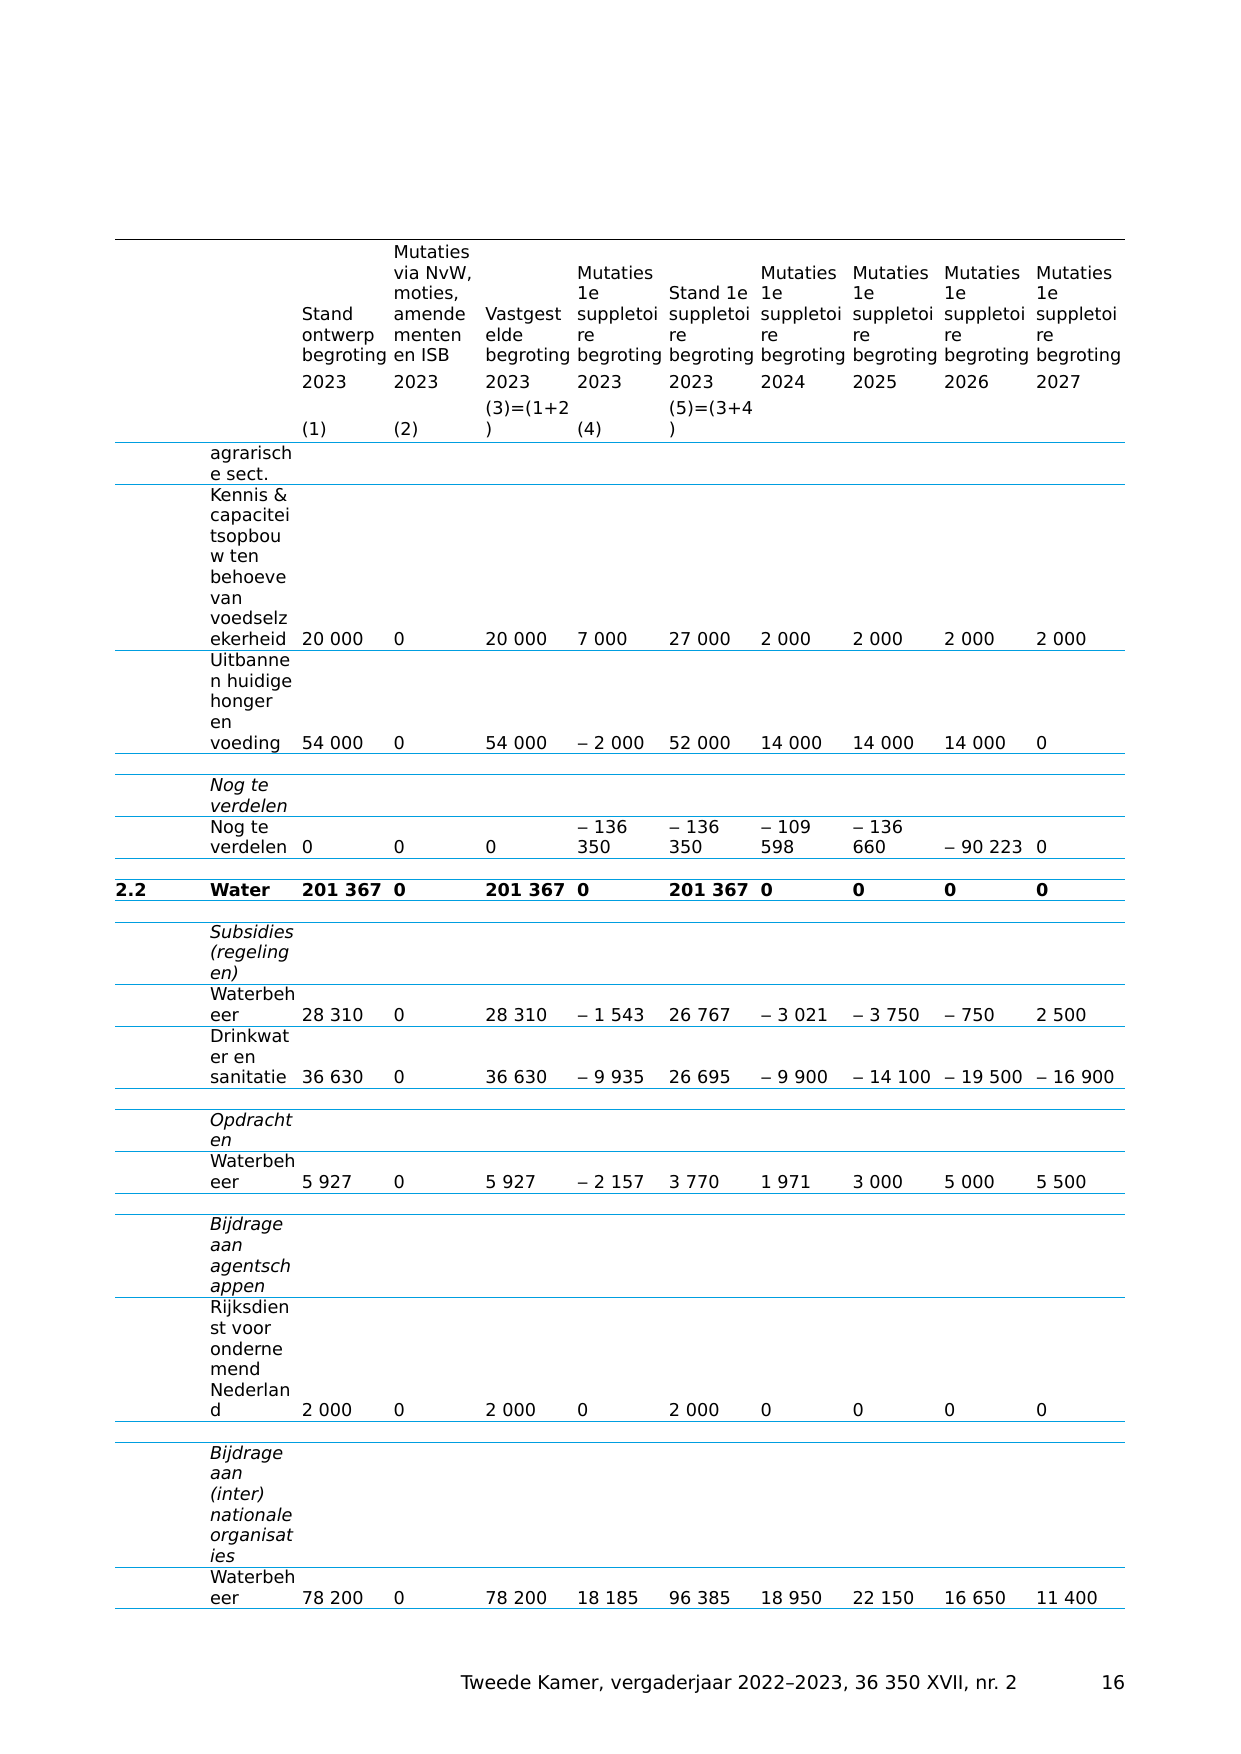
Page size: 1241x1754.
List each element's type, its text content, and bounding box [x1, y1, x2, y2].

table_cell 0 [574, 880, 666, 900]
table_cell ‒ 90 223 [941, 817, 1033, 858]
table_cell [115, 369, 207, 395]
table_cell [390, 1089, 482, 1109]
table_cell ‒ 136 350 [574, 817, 666, 858]
table_cell [849, 923, 941, 984]
table_cell [207, 1194, 299, 1214]
table_cell [1033, 395, 1125, 442]
table_cell 7 000 [574, 485, 666, 649]
table_cell 2 500 [1033, 985, 1125, 1026]
table_cell [482, 443, 574, 484]
table_cell [666, 443, 757, 484]
table_cell ‒ 3 021 [758, 985, 849, 1026]
table_cell [115, 1422, 207, 1442]
table_cell 16 650 [941, 1568, 1033, 1608]
table_cell Mutaties 1e suppletoire begroting [849, 240, 941, 369]
table_cell 11 400 [1033, 1568, 1125, 1608]
table_cell [299, 754, 390, 774]
table_cell Rijksdienst voor ondernemend Nederland [207, 1298, 299, 1421]
table_cell [115, 817, 207, 858]
table_cell [758, 923, 849, 984]
table_cell [574, 1422, 666, 1442]
table_cell [574, 859, 666, 879]
table_cell [299, 775, 390, 816]
table_cell [666, 1443, 757, 1566]
table_cell 0 [758, 1298, 849, 1421]
table_cell Waterbeheer [207, 1152, 299, 1193]
table_cell [758, 775, 849, 816]
table_cell [1033, 443, 1125, 484]
table_cell [1033, 923, 1125, 984]
table_cell 78 200 [482, 1568, 574, 1608]
table_cell 2023 [574, 369, 666, 395]
table_cell [666, 754, 757, 774]
table_cell ‒ 2 157 [574, 1152, 666, 1193]
table_cell Waterbeheer [207, 1568, 299, 1608]
table_cell 52 000 [666, 651, 757, 753]
table_cell [207, 240, 299, 369]
table_cell (5)=(3+4) [666, 395, 757, 442]
table_cell [574, 901, 666, 921]
table_cell 0 [1033, 880, 1125, 900]
table_cell ‒ 14 100 [849, 1027, 941, 1088]
table_cell [390, 1443, 482, 1566]
table_cell [482, 754, 574, 774]
table_cell 3 000 [849, 1152, 941, 1193]
table_cell 96 385 [666, 1568, 757, 1608]
table_cell 2026 [941, 369, 1033, 395]
table_cell [207, 754, 299, 774]
table_cell [849, 1443, 941, 1566]
table_cell [574, 1215, 666, 1297]
table_cell [115, 395, 207, 442]
table_cell [207, 369, 299, 395]
table_cell 3 770 [666, 1152, 757, 1193]
table_cell 2 000 [1033, 485, 1125, 649]
table_cell 54 000 [299, 651, 390, 753]
table_cell [115, 651, 207, 753]
table_cell [482, 901, 574, 921]
table_cell 1 971 [758, 1152, 849, 1193]
table_cell Mutaties 1e suppletoire begroting [574, 240, 666, 369]
table_cell Waterbeheer [207, 985, 299, 1026]
table_cell agrarische sect. [207, 443, 299, 484]
table_cell 2 000 [299, 1298, 390, 1421]
table_cell [758, 1194, 849, 1214]
table_cell 2027 [1033, 369, 1125, 395]
table_cell [390, 923, 482, 984]
table_cell 0 [849, 880, 941, 900]
table_cell [482, 1110, 574, 1151]
table_cell [115, 1298, 207, 1421]
table_cell 0 [1033, 651, 1125, 753]
table_cell [299, 1443, 390, 1566]
table_cell [574, 923, 666, 984]
table_cell [941, 775, 1033, 816]
table_cell [299, 923, 390, 984]
table_cell 0 [574, 1298, 666, 1421]
table_cell [666, 1089, 757, 1109]
table_cell [758, 1215, 849, 1297]
table_cell [849, 1194, 941, 1214]
table_cell [207, 859, 299, 879]
table_cell Mutaties via NvW, moties, amendementen en ISB [390, 240, 482, 369]
table_cell [849, 1215, 941, 1297]
table_cell [849, 859, 941, 879]
table_cell Subsidies (regelingen) [207, 923, 299, 984]
table_cell [666, 859, 757, 879]
table_cell [482, 1422, 574, 1442]
table_cell [758, 859, 849, 879]
table_cell ‒ 109 598 [758, 817, 849, 858]
table_cell 2 000 [849, 485, 941, 649]
table_cell [941, 395, 1033, 442]
table_cell 54 000 [482, 651, 574, 753]
table_cell [758, 1089, 849, 1109]
table_cell [758, 1422, 849, 1442]
table_cell [574, 754, 666, 774]
table_cell 0 [299, 817, 390, 858]
table_cell [849, 775, 941, 816]
table_cell [941, 1110, 1033, 1151]
table_cell [207, 1422, 299, 1442]
table_cell [666, 1194, 757, 1214]
table_cell [299, 1215, 390, 1297]
table_cell [390, 1110, 482, 1151]
table_cell 5 000 [941, 1152, 1033, 1193]
table_cell [115, 240, 207, 369]
table_cell [115, 1027, 207, 1088]
table_cell 2 000 [666, 1298, 757, 1421]
table_cell [758, 901, 849, 921]
table_cell [482, 1089, 574, 1109]
table_cell [1033, 901, 1125, 921]
table_cell [482, 1443, 574, 1566]
table_cell [574, 1443, 666, 1566]
table_cell Nog te verdelen [207, 775, 299, 816]
table_cell [1033, 1215, 1125, 1297]
table_cell (2) [390, 395, 482, 442]
table_cell [849, 395, 941, 442]
table_cell 0 [941, 880, 1033, 900]
table_header Tabel 8 Budgettaire gevolgen van beleid artikel 2 Duurzame ontwikkeling, voedselzekerheid, water en klimaat (Eerste suppletoire begroting) (bedragen x € 1.000) [115, 191, 1125, 239]
table_cell 20 000 [482, 485, 574, 649]
table_cell [1033, 1422, 1125, 1442]
table_cell 0 [390, 1027, 482, 1088]
table_cell 5 927 [482, 1152, 574, 1193]
table_cell [299, 901, 390, 921]
table_cell 0 [390, 1152, 482, 1193]
table_cell [574, 1089, 666, 1109]
table_cell 2 000 [758, 485, 849, 649]
table_cell 0 [482, 817, 574, 858]
table_cell [299, 1422, 390, 1442]
table_cell Mutaties 1e suppletoire begroting [941, 240, 1033, 369]
table_cell 0 [390, 651, 482, 753]
table_cell 14 000 [941, 651, 1033, 753]
table_cell 0 [941, 1298, 1033, 1421]
table_cell 2 000 [941, 485, 1033, 649]
table_cell [115, 1215, 207, 1297]
table_cell [758, 1443, 849, 1566]
table_cell 2023 [482, 369, 574, 395]
table_cell 14 000 [849, 651, 941, 753]
table_cell [390, 754, 482, 774]
table_cell [941, 1194, 1033, 1214]
table_cell [207, 901, 299, 921]
table_cell [115, 1110, 207, 1151]
table_cell [941, 1215, 1033, 1297]
table_cell [941, 1422, 1033, 1442]
table_cell 22 150 [849, 1568, 941, 1608]
table_cell [482, 1215, 574, 1297]
table_cell [574, 775, 666, 816]
table_cell [941, 1089, 1033, 1109]
table_cell [758, 395, 849, 442]
table_cell 2024 [758, 369, 849, 395]
table_cell 201 367 [299, 880, 390, 900]
table_cell [1033, 775, 1125, 816]
table_cell (3)=(1+2) [482, 395, 574, 442]
table_cell [115, 901, 207, 921]
table_cell Water [207, 880, 299, 900]
table_cell 2023 [390, 369, 482, 395]
table_cell [666, 901, 757, 921]
table_cell [1033, 1089, 1125, 1109]
table_cell 2023 [299, 369, 390, 395]
table_cell [482, 1194, 574, 1214]
table_cell [115, 443, 207, 484]
table_cell 2 000 [482, 1298, 574, 1421]
table_cell 36 630 [299, 1027, 390, 1088]
table_cell Mutaties 1e suppletoire begroting [758, 240, 849, 369]
table_cell ‒ 2 000 [574, 651, 666, 753]
table_cell [849, 1089, 941, 1109]
table_cell [115, 923, 207, 984]
table_cell 0 [1033, 817, 1125, 858]
table_cell [574, 1110, 666, 1151]
table_cell [1033, 754, 1125, 774]
table_cell 36 630 [482, 1027, 574, 1088]
table_cell [482, 859, 574, 879]
table_cell 78 200 [299, 1568, 390, 1608]
table_cell [390, 859, 482, 879]
table_cell [666, 775, 757, 816]
table_cell 201 367 [482, 880, 574, 900]
table_cell [390, 775, 482, 816]
table_cell [390, 1422, 482, 1442]
table_cell 0 [390, 880, 482, 900]
table_cell ‒ 9 935 [574, 1027, 666, 1088]
table_cell [299, 859, 390, 879]
table_cell 0 [849, 1298, 941, 1421]
table_cell 28 310 [482, 985, 574, 1026]
table_cell [299, 443, 390, 484]
table_cell [666, 1422, 757, 1442]
table_cell [849, 1110, 941, 1151]
table_cell 5 500 [1033, 1152, 1125, 1193]
table_cell ‒ 136 350 [666, 817, 757, 858]
table_cell [390, 443, 482, 484]
table_cell [115, 775, 207, 816]
table_cell [941, 859, 1033, 879]
table_cell 26 695 [666, 1027, 757, 1088]
table_cell [574, 1194, 666, 1214]
table_cell [115, 1568, 207, 1608]
table_cell [482, 923, 574, 984]
table_cell 28 310 [299, 985, 390, 1026]
table_cell [115, 1152, 207, 1193]
table_cell [482, 775, 574, 816]
table_cell 2023 [666, 369, 757, 395]
table_cell ‒ 136 660 [849, 817, 941, 858]
table_cell [207, 1089, 299, 1109]
table_cell [299, 1194, 390, 1214]
table_cell 0 [390, 485, 482, 649]
table_cell [115, 985, 207, 1026]
table_cell [390, 1215, 482, 1297]
table_cell 201 367 [666, 880, 757, 900]
table_cell [758, 754, 849, 774]
table_cell 0 [1033, 1298, 1125, 1421]
table_cell 0 [390, 1568, 482, 1608]
table_cell [941, 443, 1033, 484]
table_cell Kennis & capaciteitsopbouw ten behoeve van voedselzekerheid [207, 485, 299, 649]
table_cell Uitbannen huidige honger en voeding [207, 651, 299, 753]
table_cell Opdrachten [207, 1110, 299, 1151]
table_cell [115, 1194, 207, 1214]
table_cell [941, 1443, 1033, 1566]
table_cell 27 000 [666, 485, 757, 649]
table_cell [115, 485, 207, 649]
table_cell [941, 901, 1033, 921]
table_cell [1033, 1110, 1125, 1151]
table_cell Mutaties 1e suppletoire begroting [1033, 240, 1125, 369]
table_cell 18 185 [574, 1568, 666, 1608]
table_cell Stand 1e suppletoire begroting [666, 240, 757, 369]
table_cell 0 [758, 880, 849, 900]
table_cell ‒ 9 900 [758, 1027, 849, 1088]
table_cell [207, 395, 299, 442]
table_cell Stand ontwerp begroting [299, 240, 390, 369]
table_cell [666, 1110, 757, 1151]
table_cell [941, 754, 1033, 774]
table_cell 18 950 [758, 1568, 849, 1608]
table_cell [299, 1089, 390, 1109]
table_cell [849, 754, 941, 774]
table_cell (1) [299, 395, 390, 442]
table_cell [758, 1110, 849, 1151]
table_cell [1033, 1194, 1125, 1214]
table_cell [1033, 1443, 1125, 1566]
table_cell [849, 901, 941, 921]
table_cell [115, 1089, 207, 1109]
table_cell [941, 923, 1033, 984]
table_cell [849, 443, 941, 484]
table_cell [299, 1110, 390, 1151]
table_cell [666, 1215, 757, 1297]
table_cell (4) [574, 395, 666, 442]
table_cell [390, 1194, 482, 1214]
table_cell [849, 1422, 941, 1442]
table_cell ‒ 16 900 [1033, 1027, 1125, 1088]
table_cell [115, 754, 207, 774]
table_cell [115, 859, 207, 879]
table_cell 2.2 [115, 880, 207, 900]
table_cell 0 [390, 1298, 482, 1421]
table_cell Drinkwater en sanitatie [207, 1027, 299, 1088]
table_cell [115, 1443, 207, 1566]
table_cell [1033, 859, 1125, 879]
table_cell 14 000 [758, 651, 849, 753]
table_cell ‒ 750 [941, 985, 1033, 1026]
table_cell ‒ 3 750 [849, 985, 941, 1026]
table_cell 26 767 [666, 985, 757, 1026]
table_cell Bijdrage aan (inter) nationale organisaties [207, 1443, 299, 1566]
table_cell Bijdrage aan agentschappen [207, 1215, 299, 1297]
table_cell 20 000 [299, 485, 390, 649]
table_cell [390, 901, 482, 921]
table_cell ‒ 1 543 [574, 985, 666, 1026]
table_cell 2025 [849, 369, 941, 395]
table_cell 0 [390, 985, 482, 1026]
table_cell [758, 443, 849, 484]
table_cell Vastgestelde begroting [482, 240, 574, 369]
table_cell 5 927 [299, 1152, 390, 1193]
table_cell [574, 443, 666, 484]
table_cell [666, 923, 757, 984]
table_cell Nog te verdelen [207, 817, 299, 858]
table_cell ‒ 19 500 [941, 1027, 1033, 1088]
table_cell 0 [390, 817, 482, 858]
